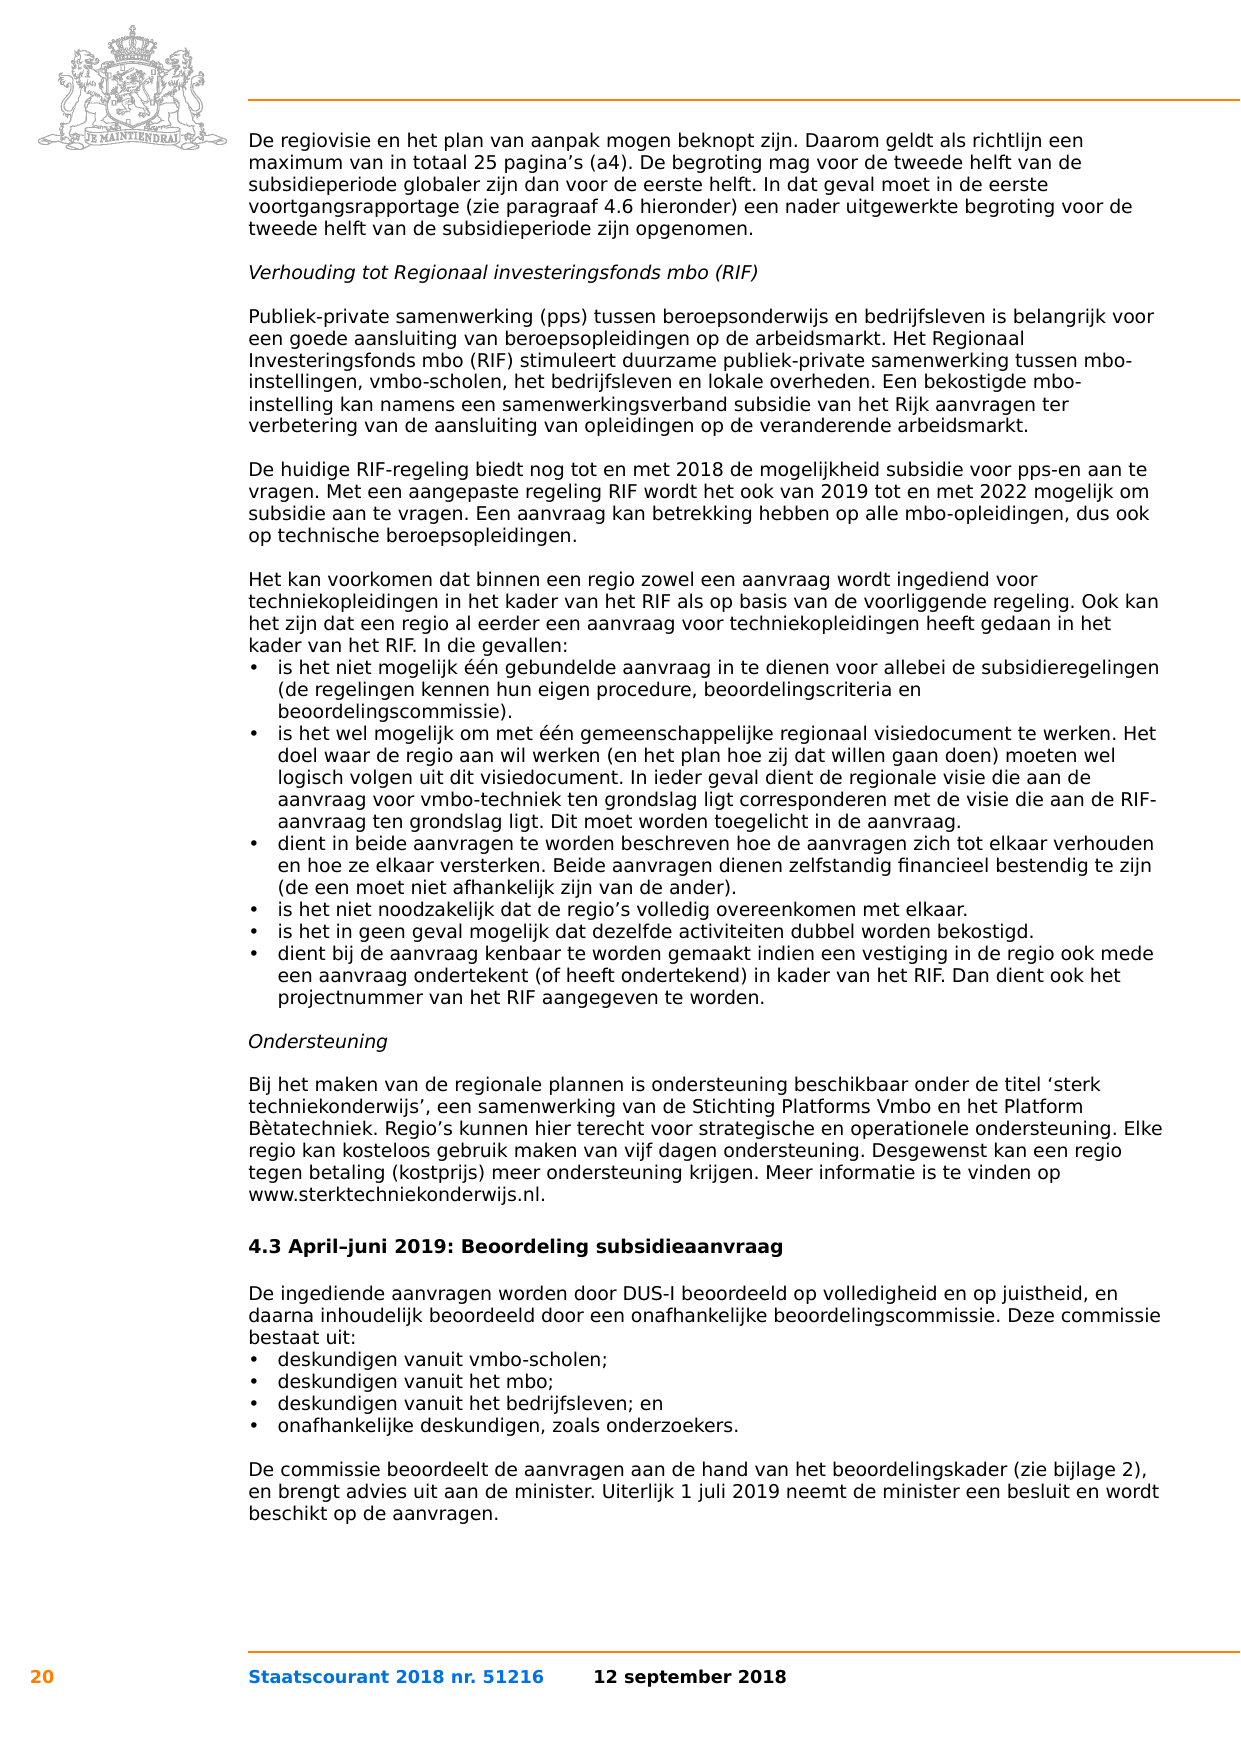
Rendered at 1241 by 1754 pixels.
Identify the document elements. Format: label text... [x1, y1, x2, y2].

text Bij het maken van de regionale plannen is ondersteuning beschikbaar onder de titel ‘sterk techniekonderwijs’, een samenwerking van de Stichting Platforms Vmbo en het Platform Bètatechniek. Regio’s kunnen hier terecht voor strategische en operationele ondersteuning. Elke regio kan kosteloos gebruik maken van vijf dagen ondersteuning. Desgewenst kan een regio tegen betaling (kostprijs) meer ondersteuning krijgen. Meer informatie is te vinden op www.sterktechniekonderwijs.nl. [248, 1074, 1163, 1206]
picture [38, 25, 227, 150]
text • is het wel mogelijk om met één gemeenschappelijke regionaal visiedocument te werken. Het doel waar de regio aan wil werken (en het plan hoe zij dat willen gaan doen) moeten wel logisch volgen uit dit visiedocument. In ieder geval dient de regionale visie die aan de aanvraag voor vmbo-techniek ten grondslag ligt corresponderen met de visie die aan de RIF-aanvraag ten grondslag ligt. Dit moet worden toegelicht in de aanvraag. [248, 723, 1163, 833]
text • deskundigen vanuit het bedrijfsleven; en [248, 1393, 1163, 1415]
subtitle Ondersteuning [248, 1031, 1163, 1052]
text Het kan voorkomen dat binnen een regio zowel een aanvraag wordt ingediend voor techniekopleidingen in het kader van het RIF als op basis van de voorliggende regeling. Ook kan het zijn dat een regio al eerder een aanvraag voor techniekopleidingen heeft gedaan in het kader van het RIF. In die gevallen: [248, 569, 1163, 657]
text • deskundigen vanuit vmbo-scholen; [248, 1349, 1163, 1371]
text • is het niet mogelijk één gebundelde aanvraag in te dienen voor allebei de subsidieregelingen (de regelingen kennen hun eigen procedure, beoordelingscriteria en beoordelingscommissie). [248, 657, 1163, 723]
text • is het niet noodzakelijk dat de regio’s volledig overeenkomen met elkaar. [248, 899, 1163, 921]
text De huidige RIF-regeling biedt nog tot en met 2018 de mogelijkheid subsidie voor pps-en aan te vragen. Met een aangepaste regeling RIF wordt het ook van 2019 tot en met 2022 mogelijk om subsidie aan te vragen. Een aanvraag kan betrekking hebben op alle mbo-opleidingen, dus ook op technische beroepsopleidingen. [248, 459, 1163, 547]
subtitle Verhouding tot Regionaal investeringsfonds mbo (RIF) [248, 262, 1163, 284]
subtitle 4.3 April–juni 2019: Beoordeling subsidieaanvraag [248, 1236, 1163, 1258]
text De commissie beoordeelt de aanvragen aan de hand van het beoordelingskader (zie bijlage 2), en brengt advies uit aan de minister. Uiterlijk 1 juli 2019 neemt de minister een besluit en wordt beschikt op de aanvragen. [248, 1459, 1163, 1525]
text • is het in geen geval mogelijk dat dezelfde activiteiten dubbel worden bekostigd. [248, 921, 1163, 943]
text • dient in beide aanvragen te worden beschreven hoe de aanvragen zich tot elkaar verhouden en hoe ze elkaar versterken. Beide aanvragen dienen zelfstandig financieel bestendig te zijn (de een moet niet afhankelijk zijn van de ander). [248, 833, 1163, 899]
text De regiovisie en het plan van aanpak mogen beknopt zijn. Daarom geldt als richtlijn een maximum van in totaal 25 pagina’s (a4). De begroting mag voor de tweede helft van de subsidieperiode globaler zijn dan voor de eerste helft. In dat geval moet in de eerste voortgangsrapportage (zie paragraaf 4.6 hieronder) een nader uitgewerkte begroting voor de tweede helft van de subsidieperiode zijn opgenomen. [248, 130, 1163, 240]
text De ingediende aanvragen worden door DUS-I beoordeeld op volledigheid en op juistheid, en daarna inhoudelijk beoordeeld door een onafhankelijke beoordelingscommissie. Deze commissie bestaat uit: [248, 1283, 1163, 1349]
text • dient bij de aanvraag kenbaar te worden gemaakt indien een vestiging in de regio ook mede een aanvraag ondertekent (of heeft ondertekend) in kader van het RIF. Dan dient ook het projectnummer van het RIF aangegeven te worden. [248, 943, 1163, 1009]
text Publiek-private samenwerking (pps) tussen beroepsonderwijs en bedrijfsleven is belangrijk voor een goede aansluiting van beroepsopleidingen op de arbeidsmarkt. Het Regionaal Investeringsfonds mbo (RIF) stimuleert duurzame publiek-private samenwerking tussen mbo-instellingen, vmbo-scholen, het bedrijfsleven en lokale overheden. Een bekostigde mbo-instelling kan namens een samenwerkingsverband subsidie van het Rijk aanvragen ter verbetering van de aansluiting van opleidingen op de veranderende arbeidsmarkt. [248, 306, 1163, 437]
text • deskundigen vanuit het mbo; [248, 1371, 1163, 1393]
text • onafhankelijke deskundigen, zoals onderzoekers. [248, 1415, 1163, 1437]
